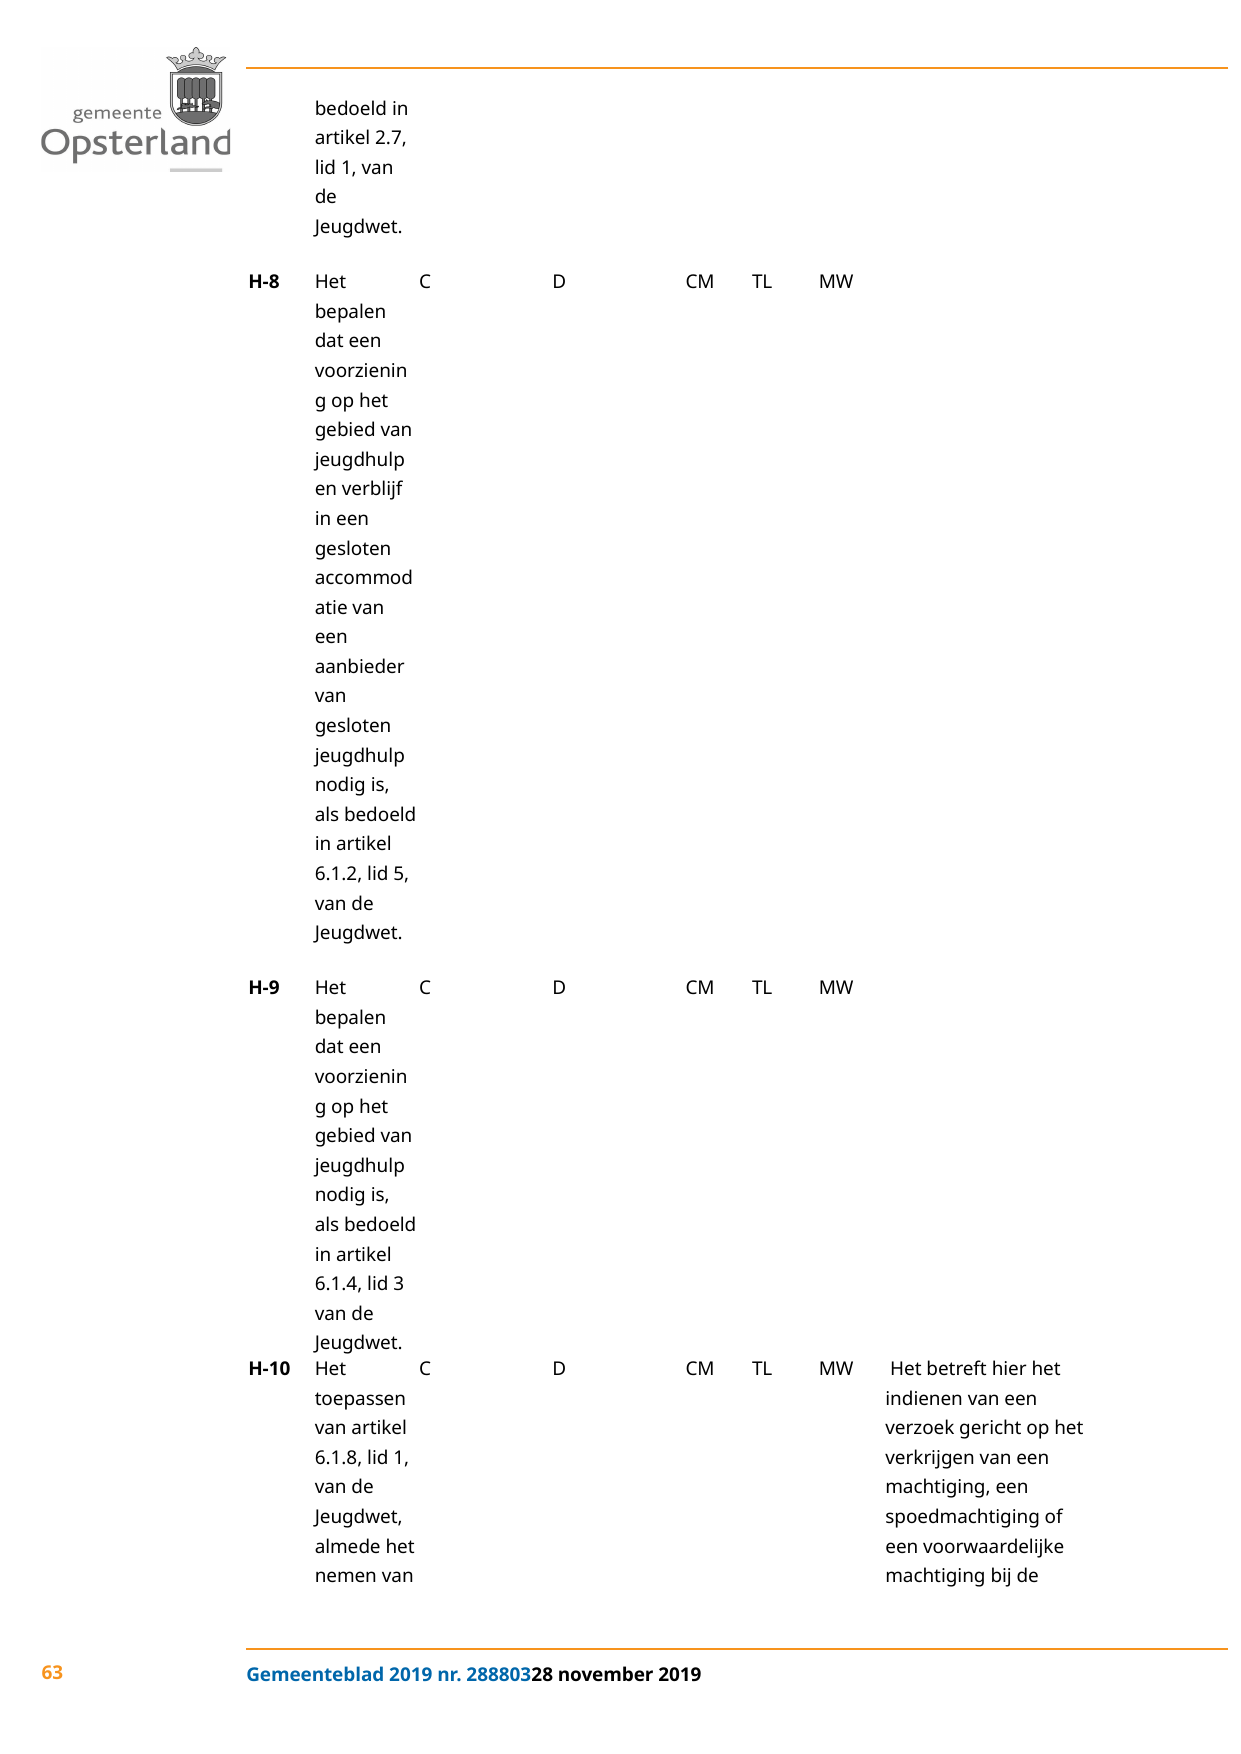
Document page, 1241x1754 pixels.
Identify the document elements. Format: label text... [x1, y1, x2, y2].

table_cell TL [752, 269, 818, 974]
table_cell [885, 975, 1085, 1355]
table_cell [552, 95, 685, 268]
table_cell CM [685, 975, 752, 1355]
table_cell bedoeld in artikel 2.7, lid 1, van de Jeugdwet. [315, 95, 419, 268]
table_cell TL [752, 1355, 818, 1588]
table_cell H-9 [248, 975, 314, 1355]
table_cell H-8 [248, 269, 314, 974]
table_cell D [552, 975, 685, 1355]
table_cell C [419, 975, 552, 1355]
table_cell H-10 [248, 1355, 314, 1588]
table_cell [685, 95, 752, 268]
table_cell C [419, 1355, 552, 1588]
table_cell CM [685, 269, 752, 974]
table_cell Het betreft hier het indienen van een verzoek gericht op het verkrijgen van een machtiging, een spoedmachtiging of een voorwaardelijke machtiging bij de [885, 1355, 1085, 1588]
table_cell MW [819, 975, 885, 1355]
table_cell MW [819, 269, 885, 974]
table_cell C [419, 269, 552, 974]
table_cell [248, 95, 314, 268]
table_cell CM [685, 1355, 752, 1588]
table_cell Het toepassen van artikel 6.1.8, lid 1, van de Jeugdwet, almede het nemen van [315, 1355, 419, 1588]
table_cell [819, 95, 885, 268]
table_cell [419, 95, 552, 268]
table_cell [885, 269, 1085, 974]
picture [41, 47, 231, 172]
table_cell Het bepalen dat een voorziening op het gebied van jeugdhulp en verblijf in een gesloten accommodatie van een aanbieder van gesloten jeugdhulp nodig is, als bedoeld in artikel 6.1.2, lid 5, van de Jeugdwet. [315, 269, 419, 974]
table_cell MW [819, 1355, 885, 1588]
table_cell D [552, 1355, 685, 1588]
table_cell [752, 95, 818, 268]
table_cell TL [752, 975, 818, 1355]
table_cell [885, 95, 1085, 268]
table_cell D [552, 269, 685, 974]
table_cell Het bepalen dat een voorziening op het gebied van jeugdhulp nodig is, als bedoeld in artikel 6.1.4, lid 3 van de Jeugdwet. [315, 975, 419, 1355]
